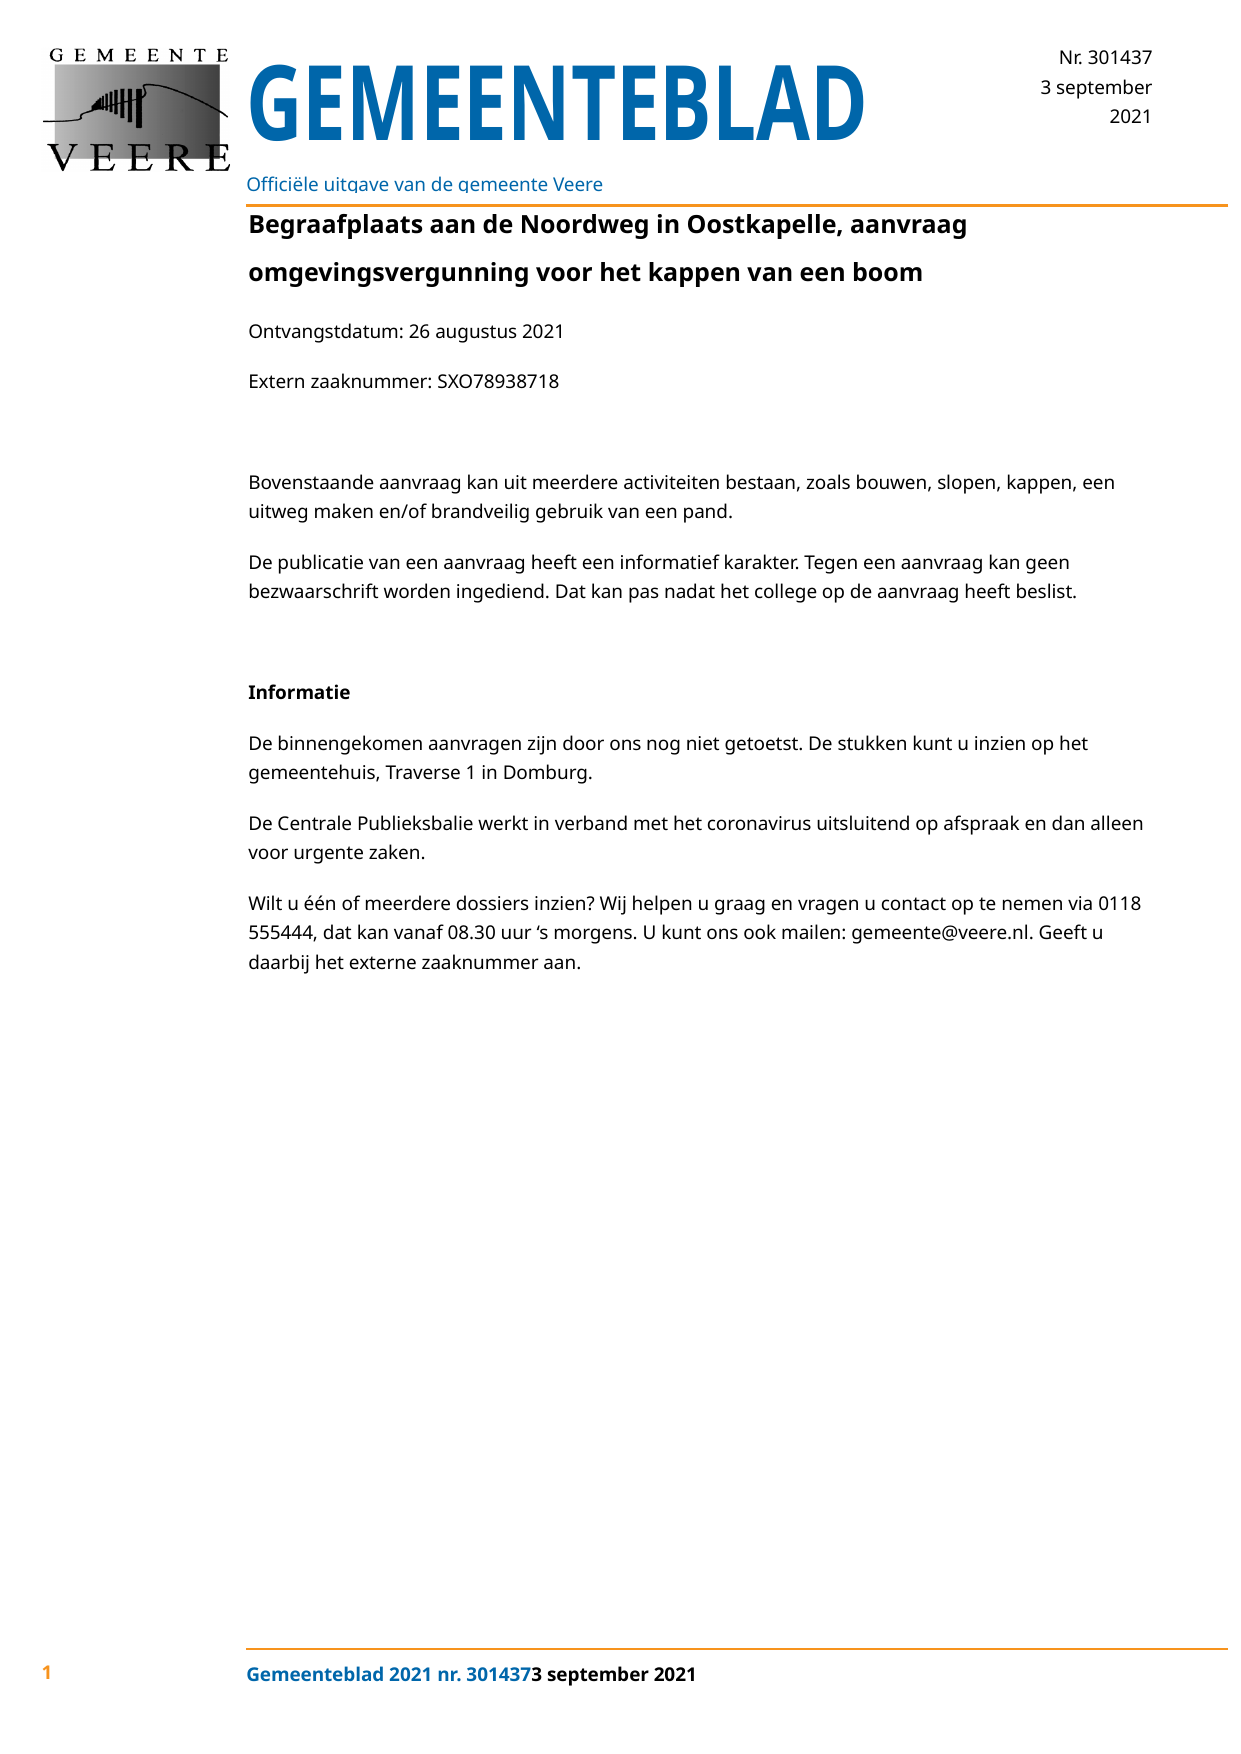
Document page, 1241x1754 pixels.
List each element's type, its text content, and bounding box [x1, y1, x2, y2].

text De publicatie van een aanvraag heeft een informatief karakter. Tegen een aanvraag kan geen bezwaarschrift worden ingediend. Dat kan pas nadat het college op de aanvraag heeft beslist. [248, 549, 1152, 604]
text Bovenstaande aanvraag kan uit meerdere activiteiten bestaan, zoals bouwen, slopen, kappen, een uitweg maken en/of brandveilig gebruik van een pand. [248, 469, 1152, 524]
picture [41, 47, 231, 172]
text Extern zaaknummer: SXO78938718 [248, 368, 1152, 394]
text Informatie [248, 679, 1152, 705]
text Begraafplaats aan de Noordweg in Oostkapelle, aanvraag omgevingsvergunning voor het kappen van een boom [248, 207, 1152, 288]
text Wilt u één of meerdere dossiers inzien? Wij helpen u graag en vragen u contact op te nemen via 0118 555444, dat kan vanaf 08.30 uur ‘s morgens. U kunt ons ook mailen: gemeente@veere.nl. Geeft u daarbij het externe zaaknummer aan. [248, 890, 1152, 975]
text De binnengekomen aanvragen zijn door ons nog niet getoetst. De stukken kunt u inzien op het gemeentehuis, Traverse 1 in Domburg. [248, 730, 1152, 785]
text Ontvangstdatum: 26 augustus 2021 [248, 318, 1152, 344]
text De Centrale Publieksbalie werkt in verband met het coronavirus uitsluitend op afspraak en dan alleen voor urgente zaken. [248, 810, 1152, 865]
